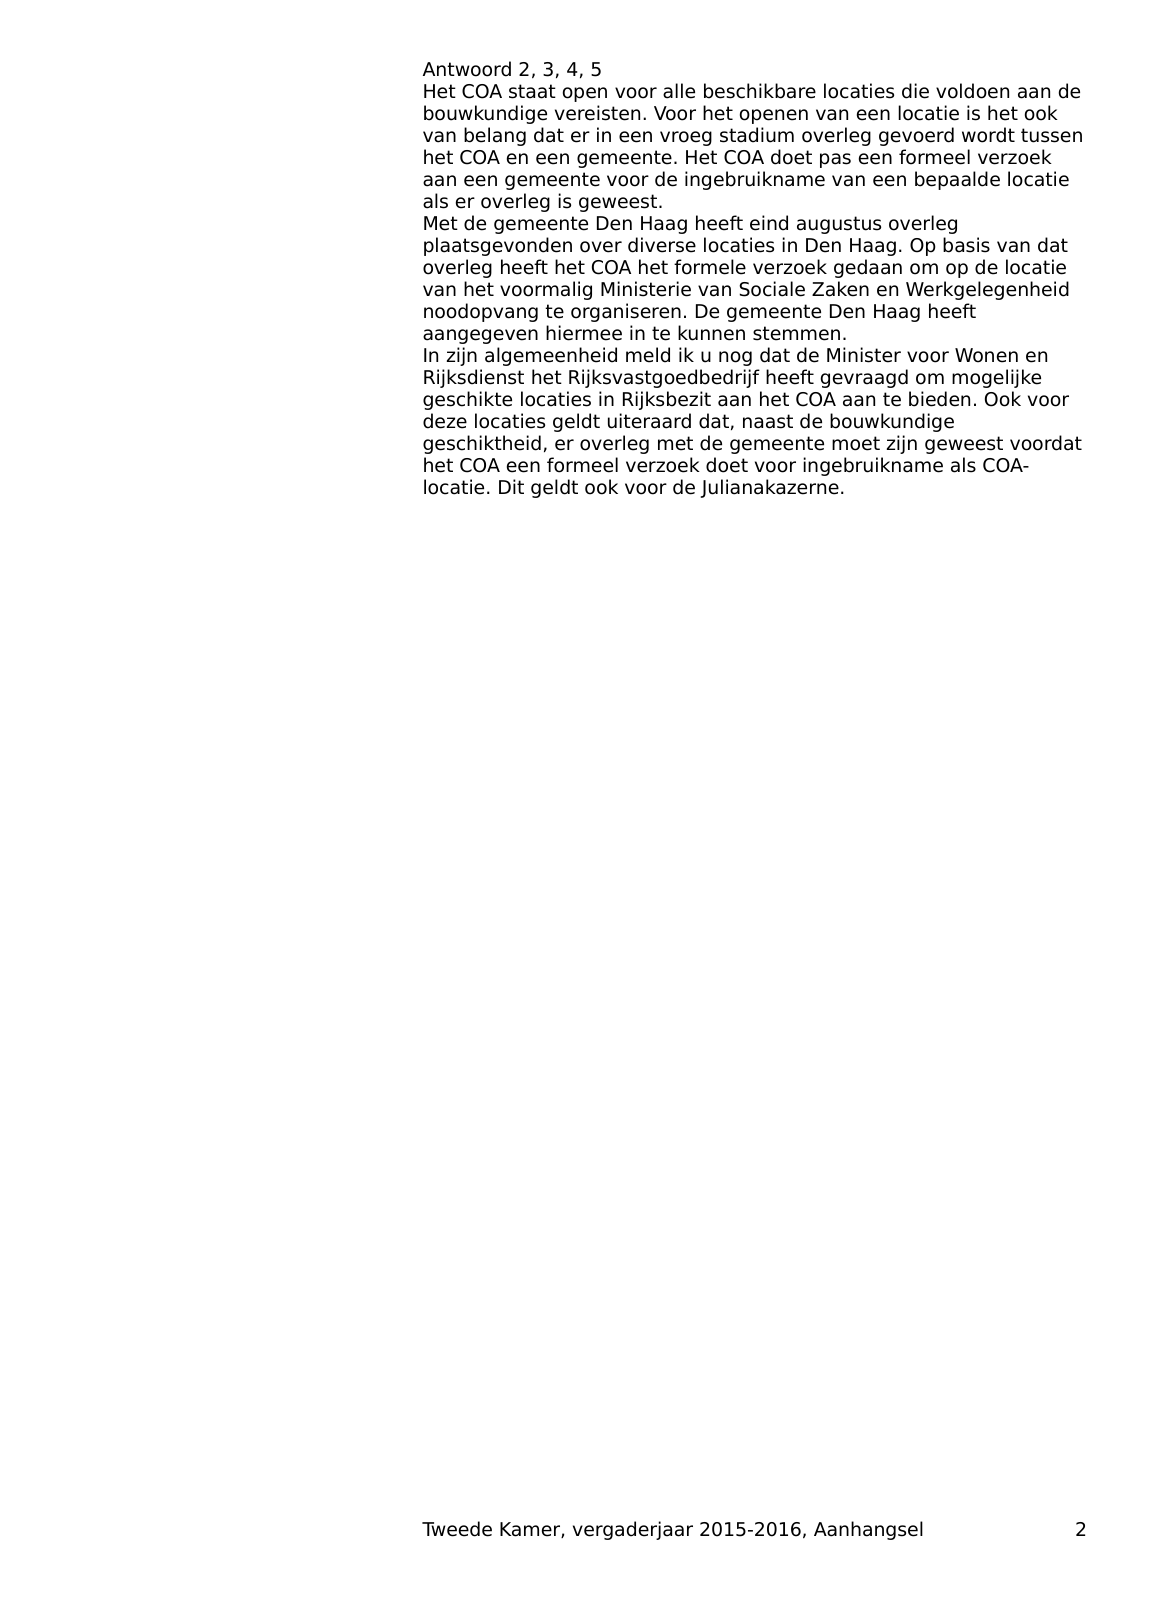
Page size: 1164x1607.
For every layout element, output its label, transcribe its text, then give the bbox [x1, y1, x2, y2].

text Het COA staat open voor alle beschikbare locaties die voldoen aan de bouwkundige vereisten. Voor het openen van een locatie is het ook van belang dat er in een vroeg stadium overleg gevoerd wordt tussen het COA en een gemeente. Het COA doet pas een formeel verzoek aan een gemeente voor de ingebruikname van een bepaalde locatie als er overleg is geweest. [422, 81, 1087, 213]
text Met de gemeente Den Haag heeft eind augustus overleg plaatsgevonden over diverse locaties in Den Haag. Op basis van dat overleg heeft het COA het formele verzoek gedaan om op de locatie van het voormalig Ministerie van Sociale Zaken en Werkgelegenheid noodopvang te organiseren. De gemeente Den Haag heeft aangegeven hiermee in te kunnen stemmen. [422, 213, 1087, 345]
text Antwoord 2, 3, 4, 5 [422, 59, 1087, 81]
text In zijn algemeenheid meld ik u nog dat de Minister voor Wonen en Rijksdienst het Rijksvastgoedbedrijf heeft gevraagd om mogelijke geschikte locaties in Rijksbezit aan het COA aan te bieden. Ook voor deze locaties geldt uiteraard dat, naast de bouwkundige geschiktheid, er overleg met de gemeente moet zijn geweest voordat het COA een formeel verzoek doet voor ingebruikname als COA-locatie. Dit geldt ook voor de Julianakazerne. [422, 345, 1087, 499]
